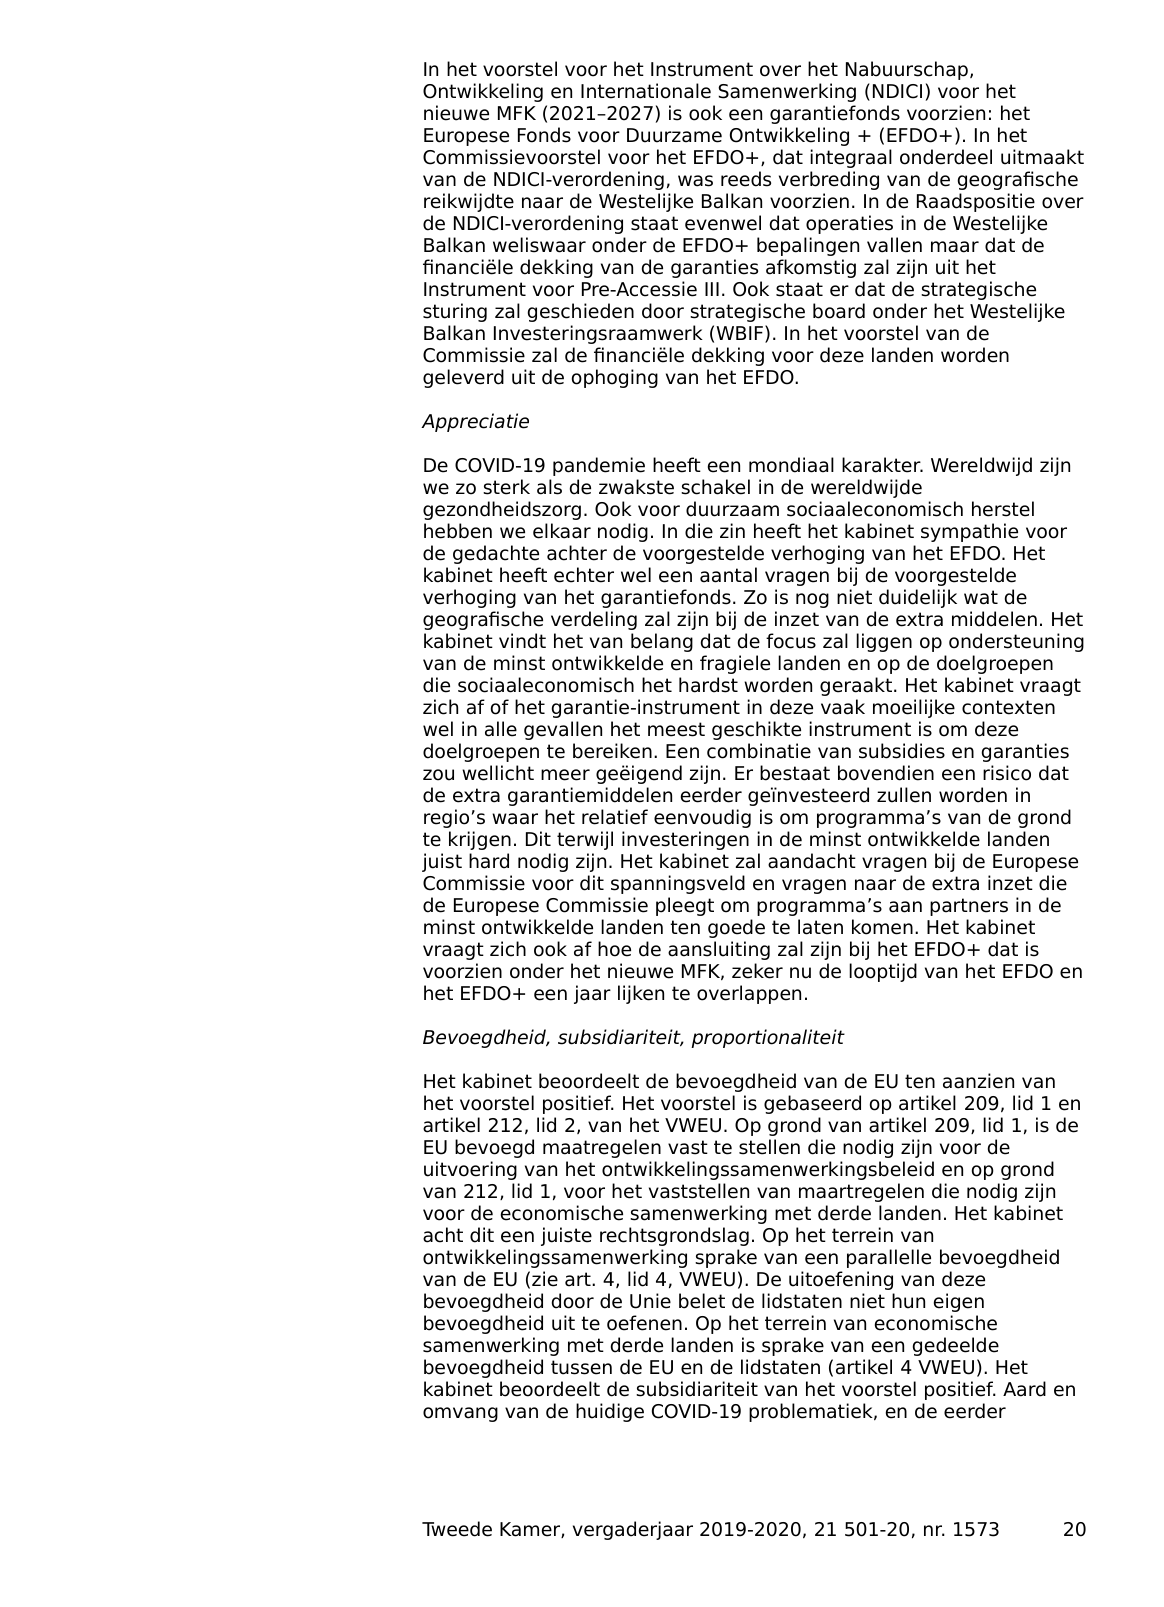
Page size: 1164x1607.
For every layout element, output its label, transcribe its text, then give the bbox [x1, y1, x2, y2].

subtitle Bevoegdheid, subsidiariteit, proportionaliteit [422, 1027, 1087, 1049]
text In het voorstel voor het Instrument over het Nabuurschap, Ontwikkeling en Internationale Samenwerking (NDICI) voor het nieuwe MFK (2021–2027) is ook een garantiefonds voorzien: het Europese Fonds voor Duurzame Ontwikkeling + (EFDO+). In het Commissievoorstel voor het EFDO+, dat integraal onderdeel uitmaakt van de NDICI-verordening, was reeds verbreding van de geografische reikwijdte naar de Westelijke Balkan voorzien. In de Raadspositie over de NDICI-verordening staat evenwel dat operaties in de Westelijke Balkan weliswaar onder de EFDO+ bepalingen vallen maar dat de financiële dekking van de garanties afkomstig zal zijn uit het Instrument voor Pre-Accessie III. Ook staat er dat de strategische sturing zal geschieden door strategische board onder het Westelijke Balkan Investeringsraamwerk (WBIF). In het voorstel van de Commissie zal de financiële dekking voor deze landen worden geleverd uit de ophoging van het EFDO. [422, 59, 1087, 389]
subtitle Appreciatie [422, 411, 1087, 433]
text De COVID-19 pandemie heeft een mondiaal karakter. Wereldwijd zijn we zo sterk als de zwakste schakel in de wereldwijde gezondheidszorg. Ook voor duurzaam sociaaleconomisch herstel hebben we elkaar nodig. In die zin heeft het kabinet sympathie voor de gedachte achter de voorgestelde verhoging van het EFDO. Het kabinet heeft echter wel een aantal vragen bij de voorgestelde verhoging van het garantiefonds. Zo is nog niet duidelijk wat de geografische verdeling zal zijn bij de inzet van de extra middelen. Het kabinet vindt het van belang dat de focus zal liggen op ondersteuning van de minst ontwikkelde en fragiele landen en op de doelgroepen die sociaaleconomisch het hardst worden geraakt. Het kabinet vraagt zich af of het garantie-instrument in deze vaak moeilijke contexten wel in alle gevallen het meest geschikte instrument is om deze doelgroepen te bereiken. Een combinatie van subsidies en garanties zou wellicht meer geëigend zijn. Er bestaat bovendien een risico dat de extra garantiemiddelen eerder geïnvesteerd zullen worden in regio’s waar het relatief eenvoudig is om programma’s van de grond te krijgen. Dit terwijl investeringen in de minst ontwikkelde landen juist hard nodig zijn. Het kabinet zal aandacht vragen bij de Europese Commissie voor dit spanningsveld en vragen naar de extra inzet die de Europese Commissie pleegt om programma’s aan partners in de minst ontwikkelde landen ten goede te laten komen. Het kabinet vraagt zich ook af hoe de aansluiting zal zijn bij het EFDO+ dat is voorzien onder het nieuwe MFK, zeker nu de looptijd van het EFDO en het EFDO+ een jaar lijken te overlappen. [422, 455, 1087, 1004]
text Het kabinet beoordeelt de bevoegdheid van de EU ten aanzien van het voorstel positief. Het voorstel is gebaseerd op artikel 209, lid 1 en artikel 212, lid 2, van het VWEU. Op grond van artikel 209, lid 1, is de EU bevoegd maatregelen vast te stellen die nodig zijn voor de uitvoering van het ontwikkelingssamenwerkingsbeleid en op grond van 212, lid 1, voor het vaststellen van maartregelen die nodig zijn voor de economische samenwerking met derde landen. Het kabinet acht dit een juiste rechtsgrondslag. Op het terrein van ontwikkelingssamenwerking sprake van een parallelle bevoegdheid van de EU (zie art. 4, lid 4, VWEU). De uitoefening van deze bevoegdheid door de Unie belet de lidstaten niet hun eigen bevoegdheid uit te oefenen. Op het terrein van economische samenwerking met derde landen is sprake van een gedeelde bevoegdheid tussen de EU en de lidstaten (artikel 4 VWEU). Het kabinet beoordeelt de subsidiariteit van het voorstel positief. Aard en omvang van de huidige COVID-19 problematiek, en de eerder [422, 1071, 1087, 1423]
